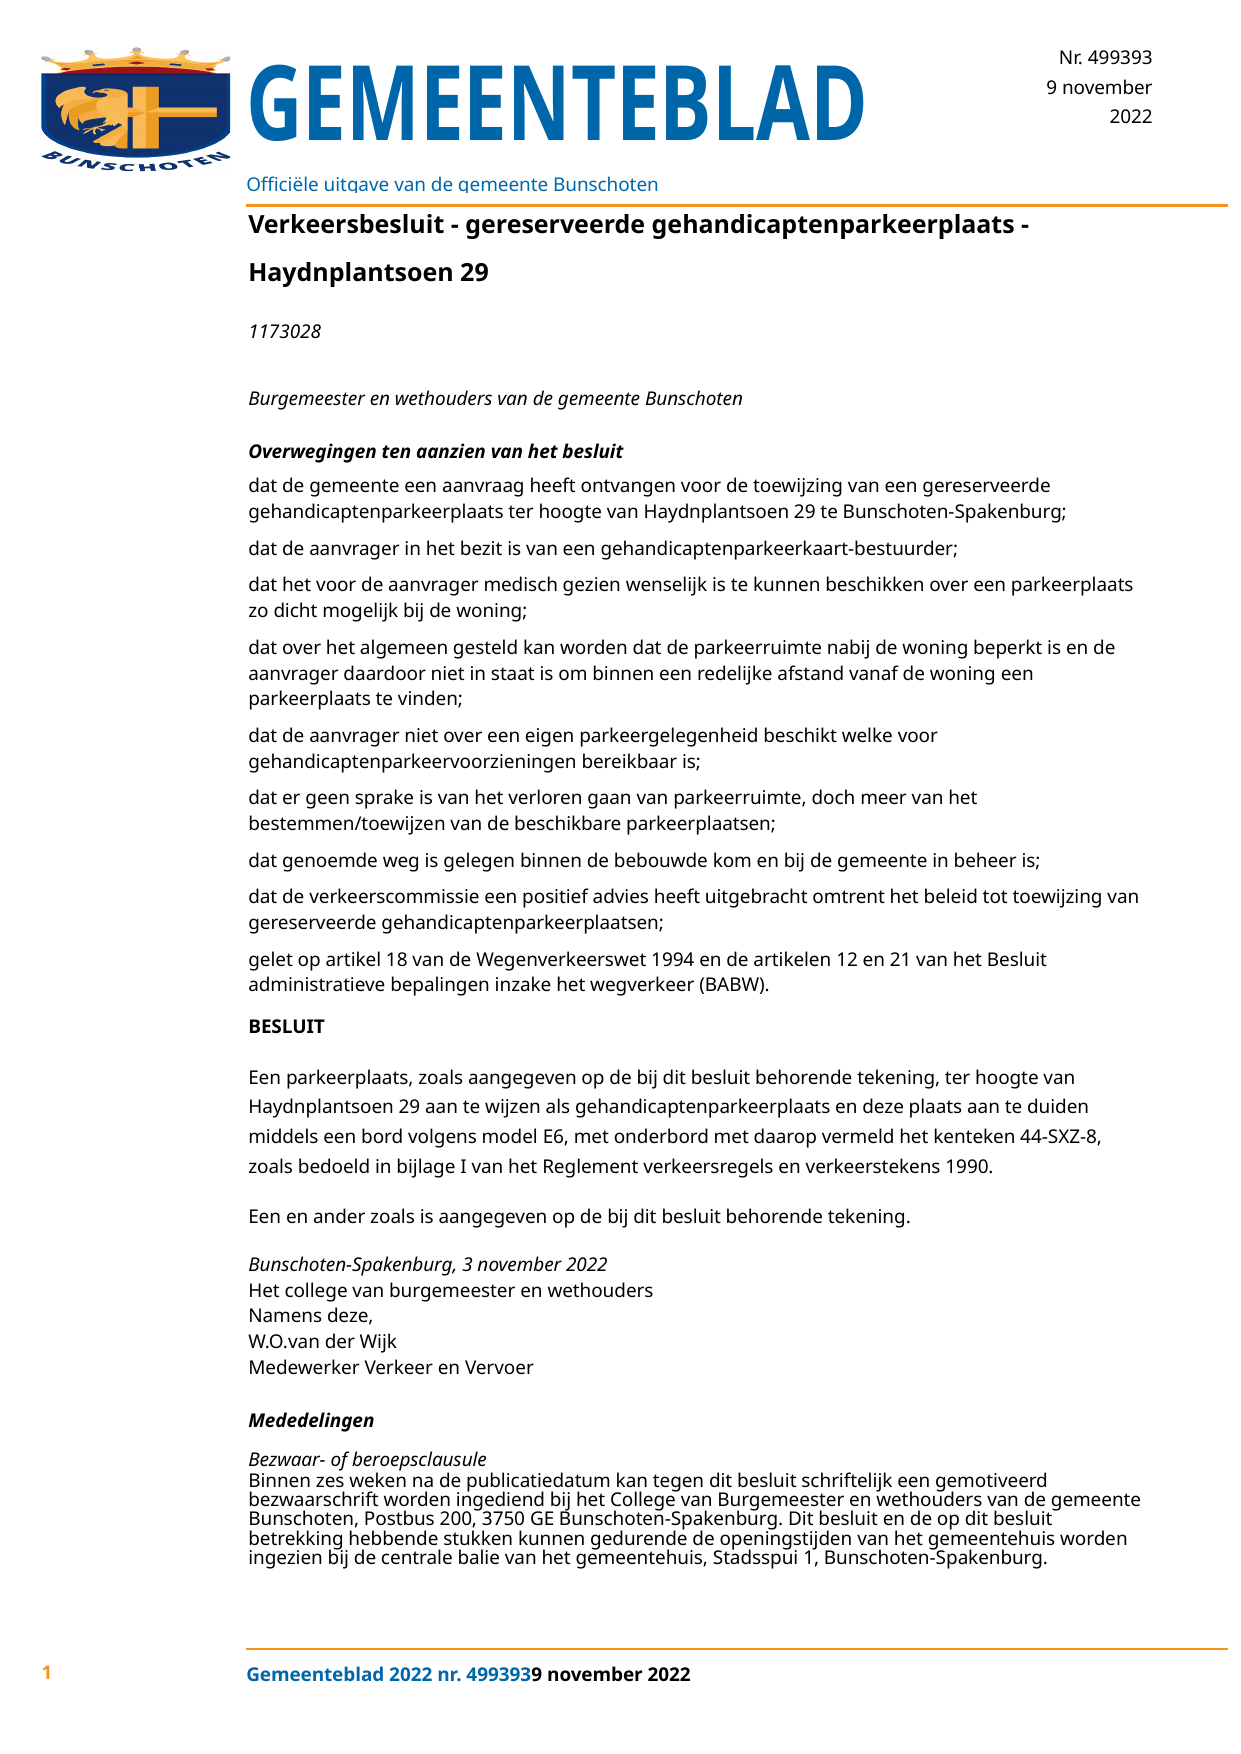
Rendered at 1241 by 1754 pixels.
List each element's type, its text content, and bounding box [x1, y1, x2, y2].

text Medewerker Verkeer en Vervoer [248, 1354, 1152, 1380]
text W.O.van der Wijk [248, 1328, 1152, 1354]
text dat er geen sprake is van het verloren gaan van parkeerruimte, doch meer van het bestemmen/toewijzen van de beschikbare parkeerplaatsen; [248, 784, 1152, 836]
text Burgemeester en wethouders van de gemeente Bunschoten [248, 386, 1152, 411]
text dat over het algemeen gesteld kan worden dat de parkeerruimte nabij de woning beperkt is en de aanvrager daardoor niet in staat is om binnen een redelijke afstand vanaf de woning een parkeerplaats te vinden; [248, 634, 1152, 711]
text dat het voor de aanvrager medisch gezien wenselijk is te kunnen beschikken over een parkeerplaats zo dicht mogelijk bij de woning; [248, 572, 1152, 623]
text Verkeersbesluit - gereserveerde gehandicaptenparkeerplaats - Haydnplantsoen 29 [248, 207, 1152, 288]
text Binnen zes weken na de publicatiedatum kan tegen dit besluit schriftelijk een gemotiveerd bezwaarschrift worden ingediend bij het College van Burgemeester en wethouders van de gemeente Bunschoten, Postbus 200, 3750 GE Bunschoten-Spakenburg. Dit besluit en de op dit besluit betrekking hebbende stukken kunnen gedurende de openingstijden van het gemeentehuis worden ingezien bij de centrale balie van het gemeentehuis, Stadsspui 1, Bunschoten-Spakenburg. [248, 1472, 1152, 1568]
text 1173028 [248, 318, 1152, 344]
text gelet op artikel 18 van de Wegenverkeerswet 1994 en de artikelen 12 en 21 van het Besluit administratieve bepalingen inzake het wegverkeer (BABW). [248, 946, 1152, 997]
text dat de verkeerscommissie een positief advies heeft uitgebracht omtrent het beleid tot toewijzing van gereserveerde gehandicaptenparkeerplaatsen; [248, 883, 1152, 935]
text BESLUIT [248, 1014, 1152, 1039]
text Namens deze, [248, 1302, 1152, 1328]
text Het college van burgemeester en wethouders [248, 1277, 1152, 1302]
text Een parkeerplaats, zoals aangegeven op de bij dit besluit behorende tekening, ter hoogte van Haydnplantsoen 29 aan te wijzen als gehandicaptenparkeerplaats en deze plaats aan te duiden middels een bord volgens model E6, met onderbord met daarop vermeld het kenteken 44-SXZ-8, zoals bedoeld in bijlage I van het Reglement verkeersregels en verkeerstekens 1990. [248, 1064, 1152, 1178]
text Overwegingen ten aanzien van het besluit [248, 438, 1152, 464]
text Mededelingen [248, 1407, 1152, 1433]
text Bezwaar- of beroepsclausule [248, 1446, 1152, 1472]
picture [41, 47, 231, 172]
text dat de aanvrager in het bezit is van een gehandicaptenparkeerkaart-bestuurder; [248, 535, 1152, 561]
text Een en ander zoals is aangegeven op de bij dit besluit behorende tekening. [248, 1203, 1152, 1229]
text dat genoemde weg is gelegen binnen de bebouwde kom en bij de gemeente in beheer is; [248, 847, 1152, 873]
text dat de gemeente een aanvraag heeft ontvangen voor de toewijzing van een gereserveerde gehandicaptenparkeerplaats ter hoogte van Haydnplantsoen 29 te Bunschoten-Spakenburg; [248, 472, 1152, 524]
text Bunschoten-Spakenburg, 3 november 2022 [248, 1251, 1152, 1277]
text dat de aanvrager niet over een eigen parkeergelegenheid beschikt welke voor gehandicaptenparkeervoorzieningen bereikbaar is; [248, 722, 1152, 773]
